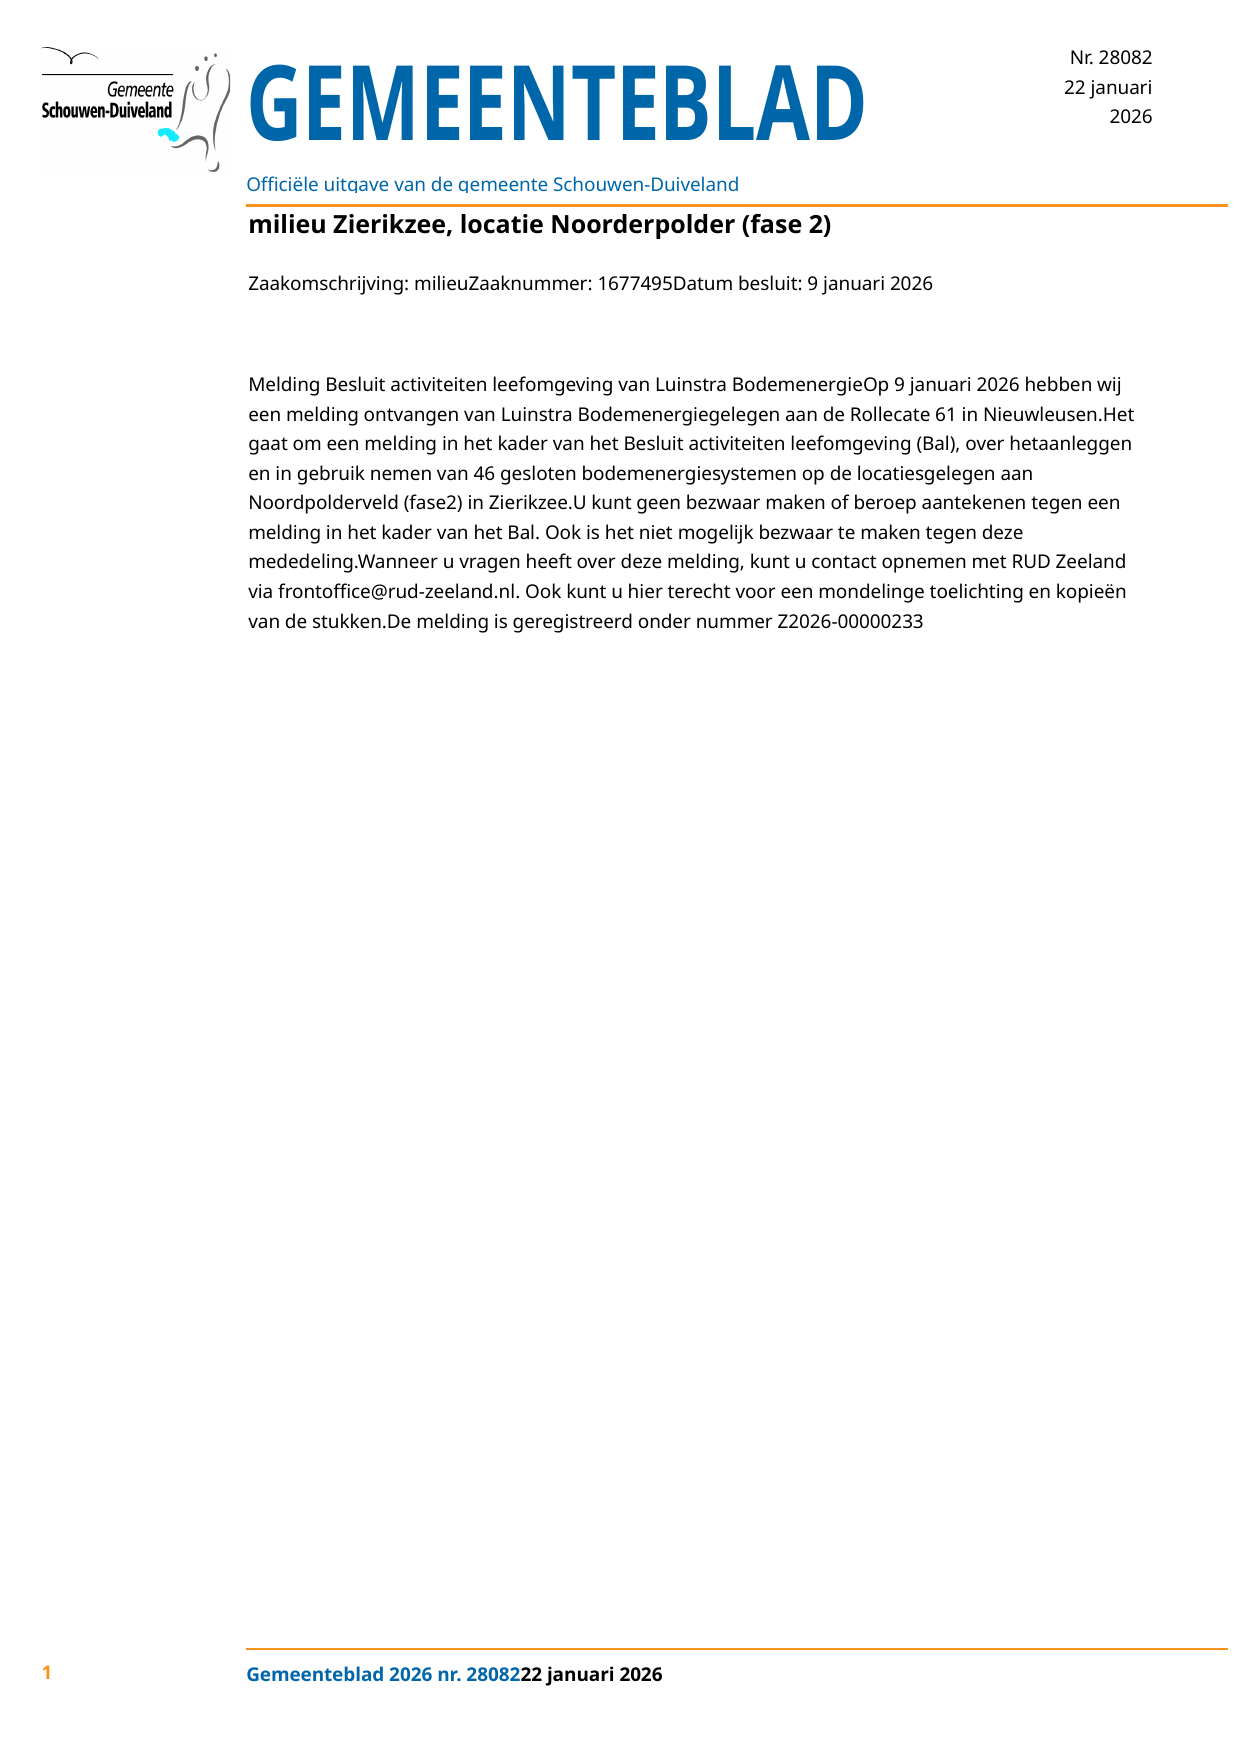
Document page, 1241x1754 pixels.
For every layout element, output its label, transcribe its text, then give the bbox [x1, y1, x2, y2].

text Melding Besluit activiteiten leefomgeving van Luinstra BodemenergieOp 9 januari 2026 hebben wij een melding ontvangen van Luinstra Bodemenergiegelegen aan de Rollecate 61 in Nieuwleusen.Het gaat om een melding in het kader van het Besluit activiteiten leefomgeving (Bal), over hetaanleggen en in gebruik nemen van 46 gesloten bodemenergiesystemen op de locatiesgelegen aan Noordpolderveld (fase2) in Zierikzee.U kunt geen bezwaar maken of beroep aantekenen tegen een melding in het kader van het Bal. Ook is het niet mogelijk bezwaar te maken tegen deze mededeling.Wanneer u vragen heeft over deze melding, kunt u contact opnemen met RUD Zeeland via frontoffice@rud-zeeland.nl. Ook kunt u hier terecht voor een mondelinge toelichting en kopieën van de stukken.De melding is geregistreerd onder nummer Z2026-00000233 [248, 371, 1152, 633]
picture [41, 47, 231, 172]
text milieu Zierikzee, locatie Noorderpolder (fase 2) [248, 207, 1152, 241]
text Zaakomschrijving: milieuZaaknummer: 1677495Datum besluit: 9 januari 2026 [248, 270, 1152, 296]
